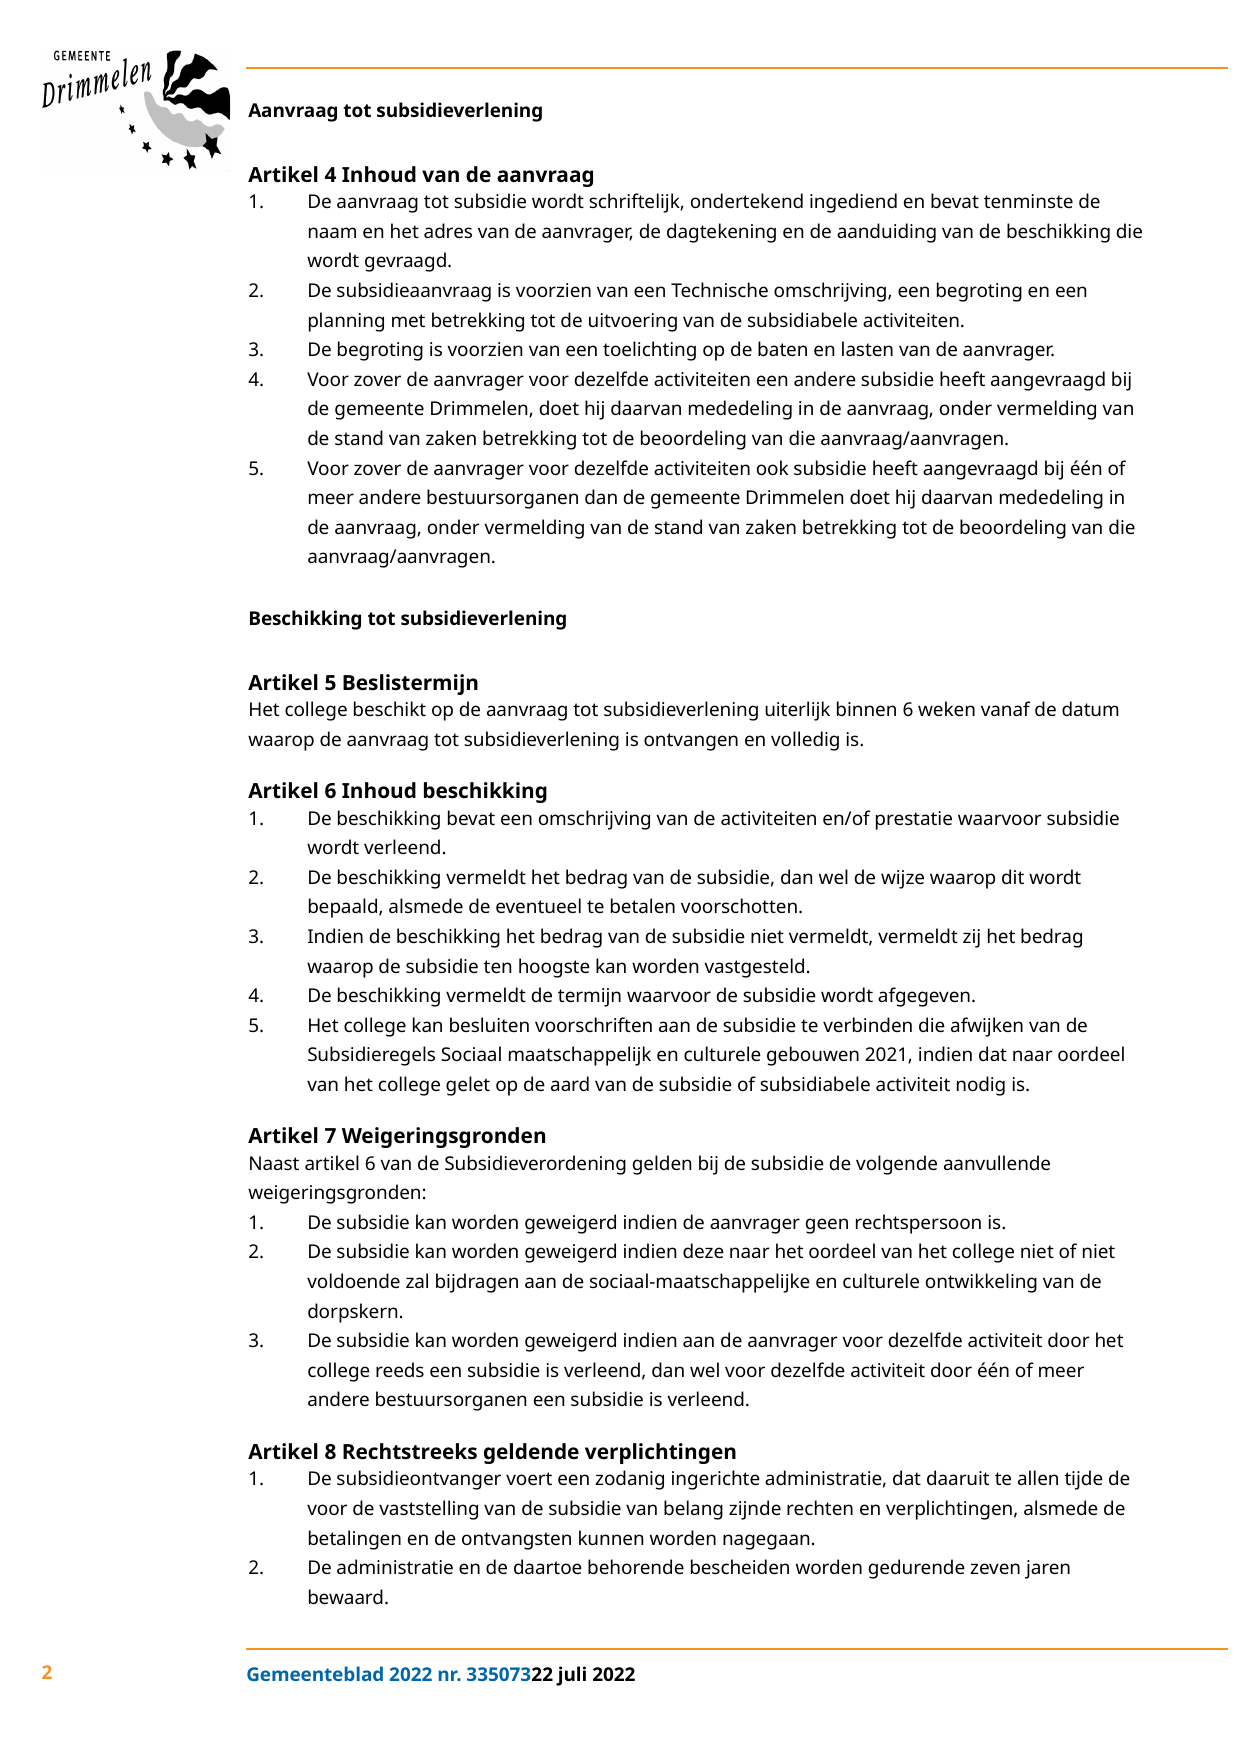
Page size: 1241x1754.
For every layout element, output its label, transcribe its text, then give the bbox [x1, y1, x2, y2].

list Voor zover de aanvrager voor dezelfde activiteiten een andere subsidie heeft aangevraagd bij de gemeente Drimmelen, doet hij daarvan mededeling in de aanvraag, onder vermelding van de stand van zaken betrekking tot de beoordeling van die aanvraag/aanvragen. [248, 366, 1152, 451]
list De subsidie kan worden geweigerd indien deze naar het oordeel van het college niet of niet voldoende zal bijdragen aan de sociaal-maatschappelijke en culturele ontwikkeling van de dorpskern. [248, 1239, 1152, 1324]
list De subsidieontvanger voert een zodanig ingerichte administratie, dat daaruit te allen tijde de voor de vaststelling van de subsidie van belang zijnde rechten en verplichtingen, alsmede de betalingen en de ontvangsten kunnen worden nagegaan. [248, 1466, 1152, 1550]
text Beschikking tot subsidieverlening [248, 603, 1152, 631]
text Artikel 6 Inhoud beschikking [248, 776, 1152, 805]
text Artikel 7 Weigeringsgronden [248, 1122, 1152, 1150]
text Artikel 5 Beslistermijn [248, 668, 1152, 696]
text Artikel 8 Rechtstreeks geldende verplichtingen [248, 1437, 1152, 1466]
list De subsidie kan worden geweigerd indien aan de aanvrager voor dezelfde activiteit door het college reeds een subsidie is verleend, dan wel voor dezelfde activiteit door één of meer andere bestuursorganen een subsidie is verleend. [248, 1327, 1152, 1412]
list Voor zover de aanvrager voor dezelfde activiteiten ook subsidie heeft aangevraagd bij één of meer andere bestuursorganen dan de gemeente Drimmelen doet hij daarvan mededeling in de aanvraag, onder vermelding van de stand van zaken betrekking tot de beoordeling van die aanvraag/aanvragen. [248, 455, 1152, 569]
list De beschikking bevat een omschrijving van de activiteiten en/of prestatie waarvoor subsidie wordt verleend. [248, 805, 1152, 860]
list De aanvraag tot subsidie wordt schriftelijk, ondertekend ingediend en bevat tenminste de naam en het adres van de aanvrager, de dagtekening en de aanduiding van de beschikking die wordt gevraagd. [248, 188, 1152, 273]
list Het college kan besluiten voorschriften aan de subsidie te verbinden die afwijken van de Subsidieregels Sociaal maatschappelijk en culturele gebouwen 2021, indien dat naar oordeel van het college gelet op de aard van de subsidie of subsidiabele activiteit nodig is. [248, 1012, 1152, 1097]
list De subsidie kan worden geweigerd indien de aanvrager geen rechtspersoon is. [248, 1209, 1152, 1235]
text Naast artikel 6 van de Subsidieverordening gelden bij de subsidie de volgende aanvullende weigeringsgronden: [248, 1150, 1152, 1205]
list De begroting is voorzien van een toelichting op de baten en lasten van de aanvrager. [248, 336, 1152, 362]
text Aanvraag tot subsidieverlening [248, 95, 1152, 123]
list Indien de beschikking het bedrag van de subsidie niet vermeldt, vermeldt zij het bedrag waarop de subsidie ten hoogste kan worden vastgesteld. [248, 923, 1152, 978]
list De beschikking vermeldt de termijn waarvoor de subsidie wordt afgegeven. [248, 982, 1152, 1008]
list De subsidieaanvraag is voorzien van een Technische omschrijving, een begroting en een planning met betrekking tot de uitvoering van de subsidiabele activiteiten. [248, 277, 1152, 333]
list De beschikking vermeldt het bedrag van de subsidie, dan wel de wijze waarop dit wordt bepaald, alsmede de eventueel te betalen voorschotten. [248, 864, 1152, 919]
picture [41, 47, 231, 172]
text Het college beschikt op de aanvraag tot subsidieverlening uiterlijk binnen 6 weken vanaf de datum waarop de aanvraag tot subsidieverlening is ontvangen en volledig is. [248, 696, 1152, 752]
list De administratie en de daartoe behorende bescheiden worden gedurende zeven jaren bewaard. [248, 1554, 1152, 1609]
text Artikel 4 Inhoud van de aanvraag [248, 160, 1152, 188]
